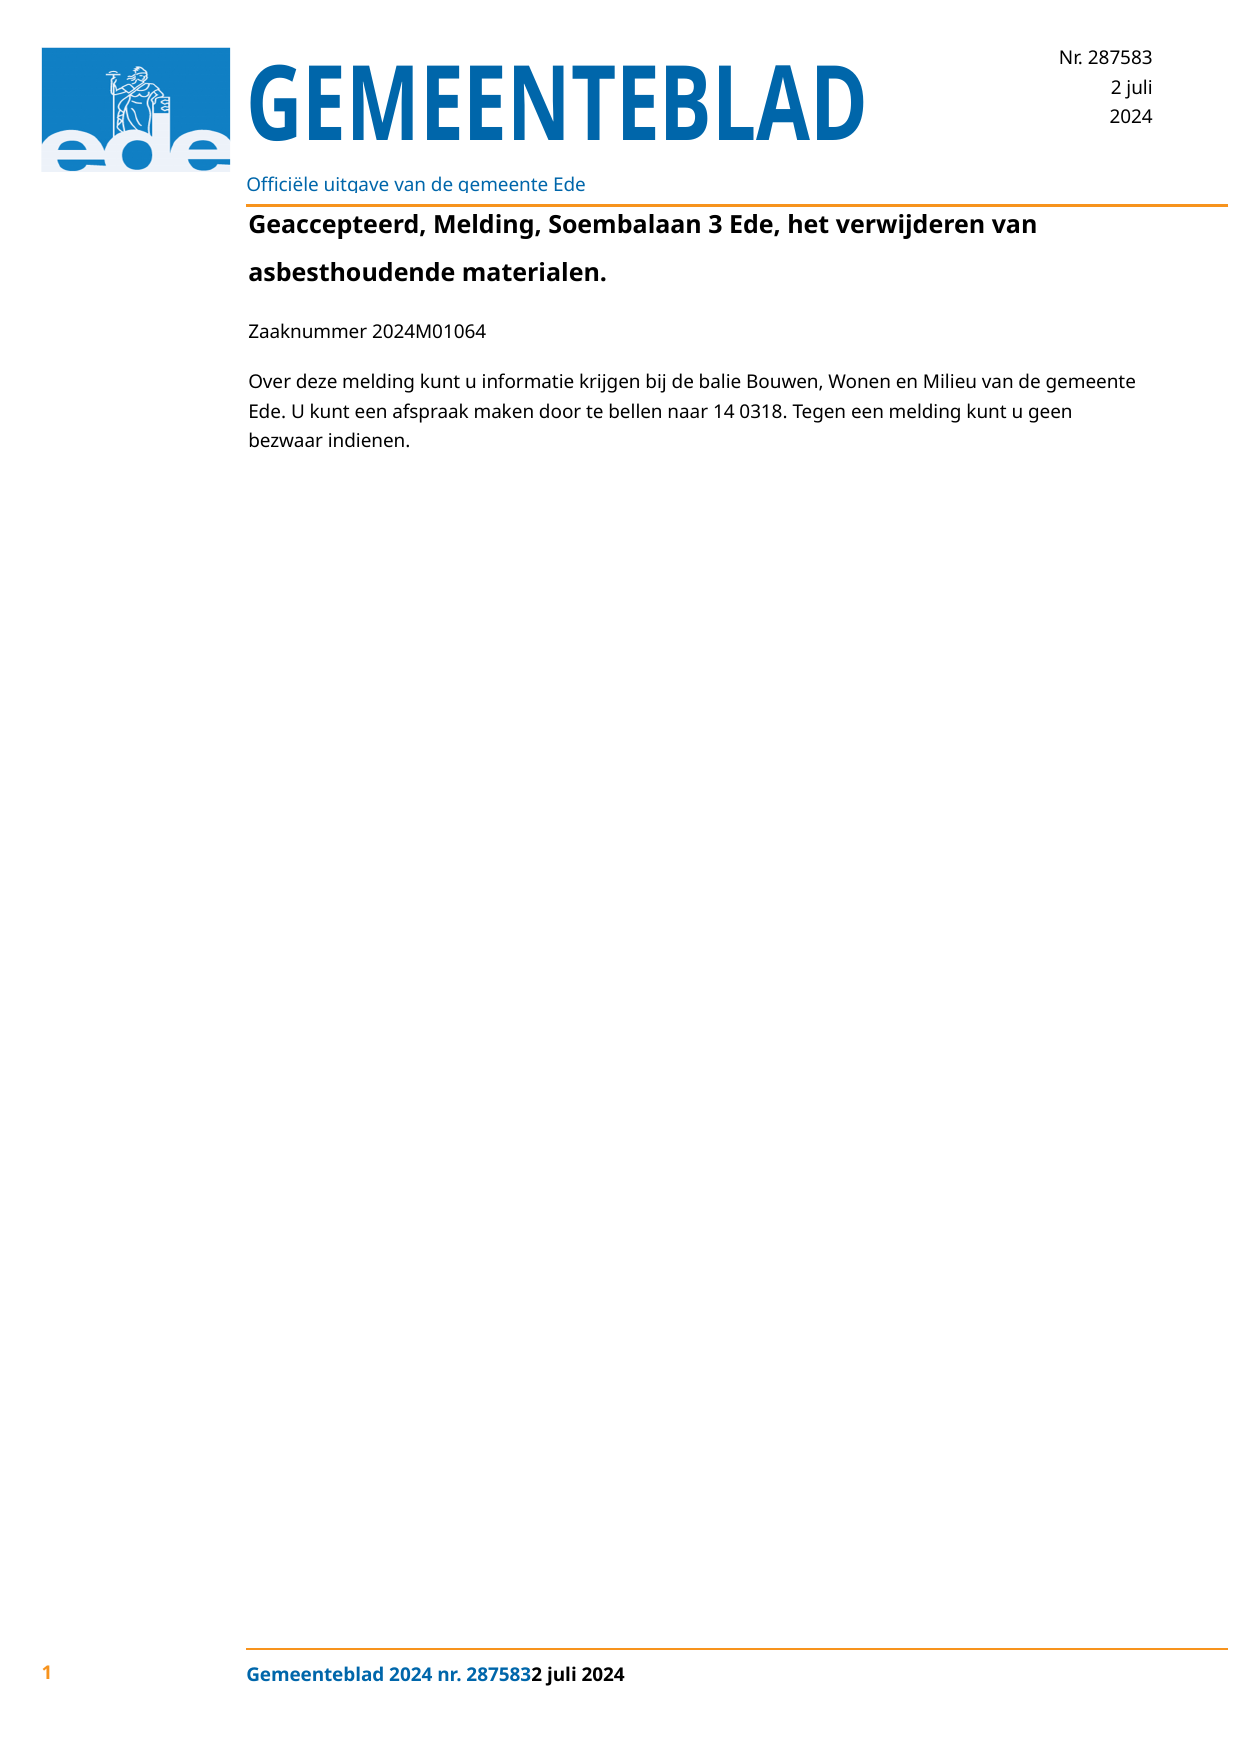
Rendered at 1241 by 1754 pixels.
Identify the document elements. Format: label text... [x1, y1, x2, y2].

text Geaccepteerd, Melding, Soembalaan 3 Ede, het verwijderen van asbesthoudende materialen. [248, 207, 1152, 288]
text Over deze melding kunt u informatie krijgen bij de balie Bouwen, Wonen en Milieu van de gemeente Ede. U kunt een afspraak maken door te bellen naar 14 0318. Tegen een melding kunt u geen bezwaar indienen. [248, 368, 1152, 453]
picture [41, 47, 231, 172]
text Zaaknummer 2024M01064 [248, 318, 1152, 344]
